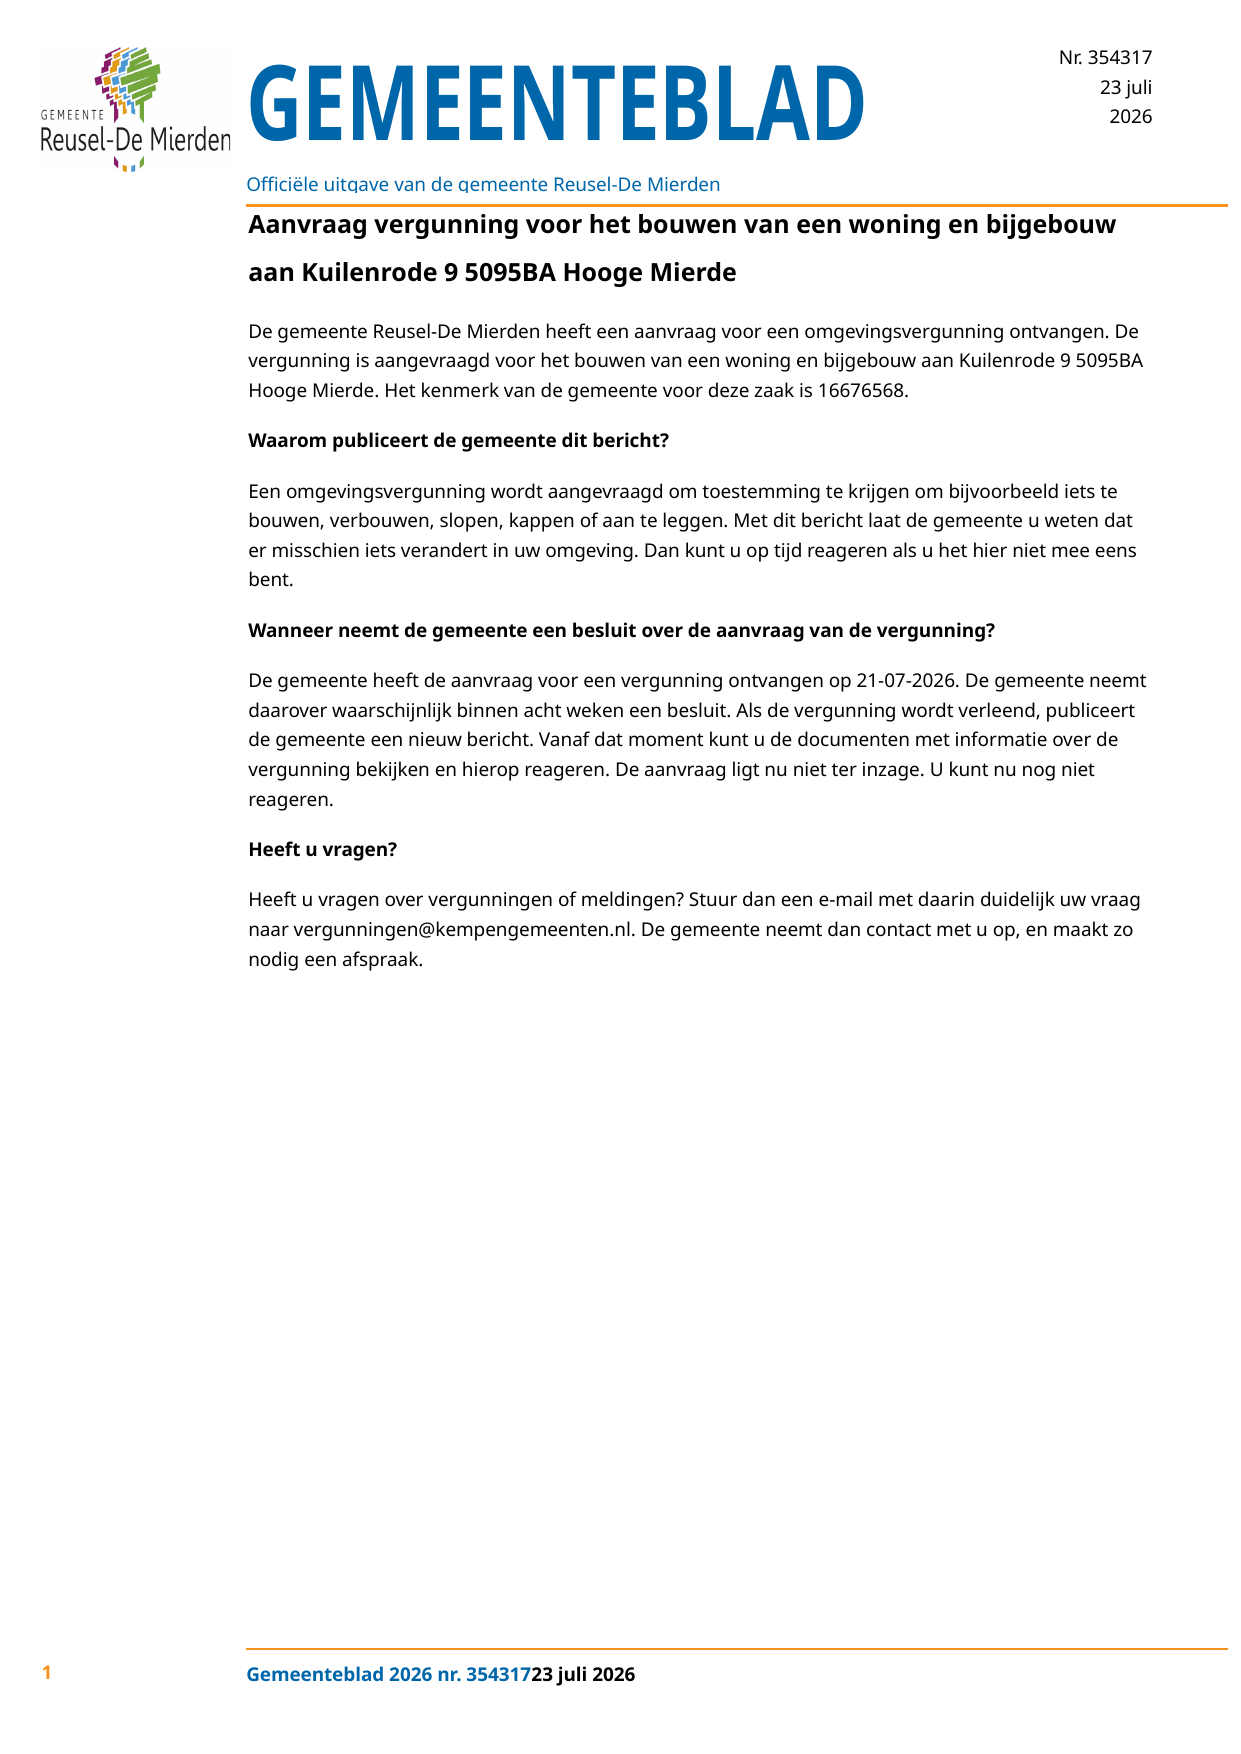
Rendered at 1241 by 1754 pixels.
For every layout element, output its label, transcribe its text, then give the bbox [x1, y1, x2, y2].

text Heeft u vragen over vergunningen of meldingen? Stuur dan een e-mail met daarin duidelijk uw vraag naar vergunningen@kempengemeenten.nl. De gemeente neemt dan contact met u op, en maakt zo nodig een afspraak. [248, 887, 1152, 972]
text Wanneer neemt de gemeente een besluit over de aanvraag van de vergunning? [248, 617, 1152, 643]
text Heeft u vragen? [248, 836, 1152, 862]
text Een omgevingsvergunning wordt aangevraagd om toestemming te krijgen om bijvoorbeeld iets te bouwen, verbouwen, slopen, kappen of aan te leggen. Met dit bericht laat de gemeente u weten dat er misschien iets verandert in uw omgeving. Dan kunt u op tijd reageren als u het hier niet mee eens bent. [248, 478, 1152, 592]
picture [41, 47, 231, 172]
text Aanvraag vergunning voor het bouwen van een woning en bijgebouw aan Kuilenrode 9 5095BA Hooge Mierde [248, 207, 1152, 288]
text Waarom publiceert de gemeente dit bericht? [248, 427, 1152, 453]
text De gemeente Reusel-De Mierden heeft een aanvraag voor een omgevingsvergunning ontvangen. De vergunning is aangevraagd voor het bouwen van een woning en bijgebouw aan Kuilenrode 9 5095BA Hooge Mierde. Het kenmerk van de gemeente voor deze zaak is 16676568. [248, 318, 1152, 403]
text De gemeente heeft de aanvraag voor een vergunning ontvangen op 21-07-2026. De gemeente neemt daarover waarschijnlijk binnen acht weken een besluit. Als de vergunning wordt verleend, publiceert de gemeente een nieuw bericht. Vanaf dat moment kunt u de documenten met informatie over de vergunning bekijken en hierop reageren. De aanvraag ligt nu niet ter inzage. U kunt nu nog niet reageren. [248, 667, 1152, 812]
